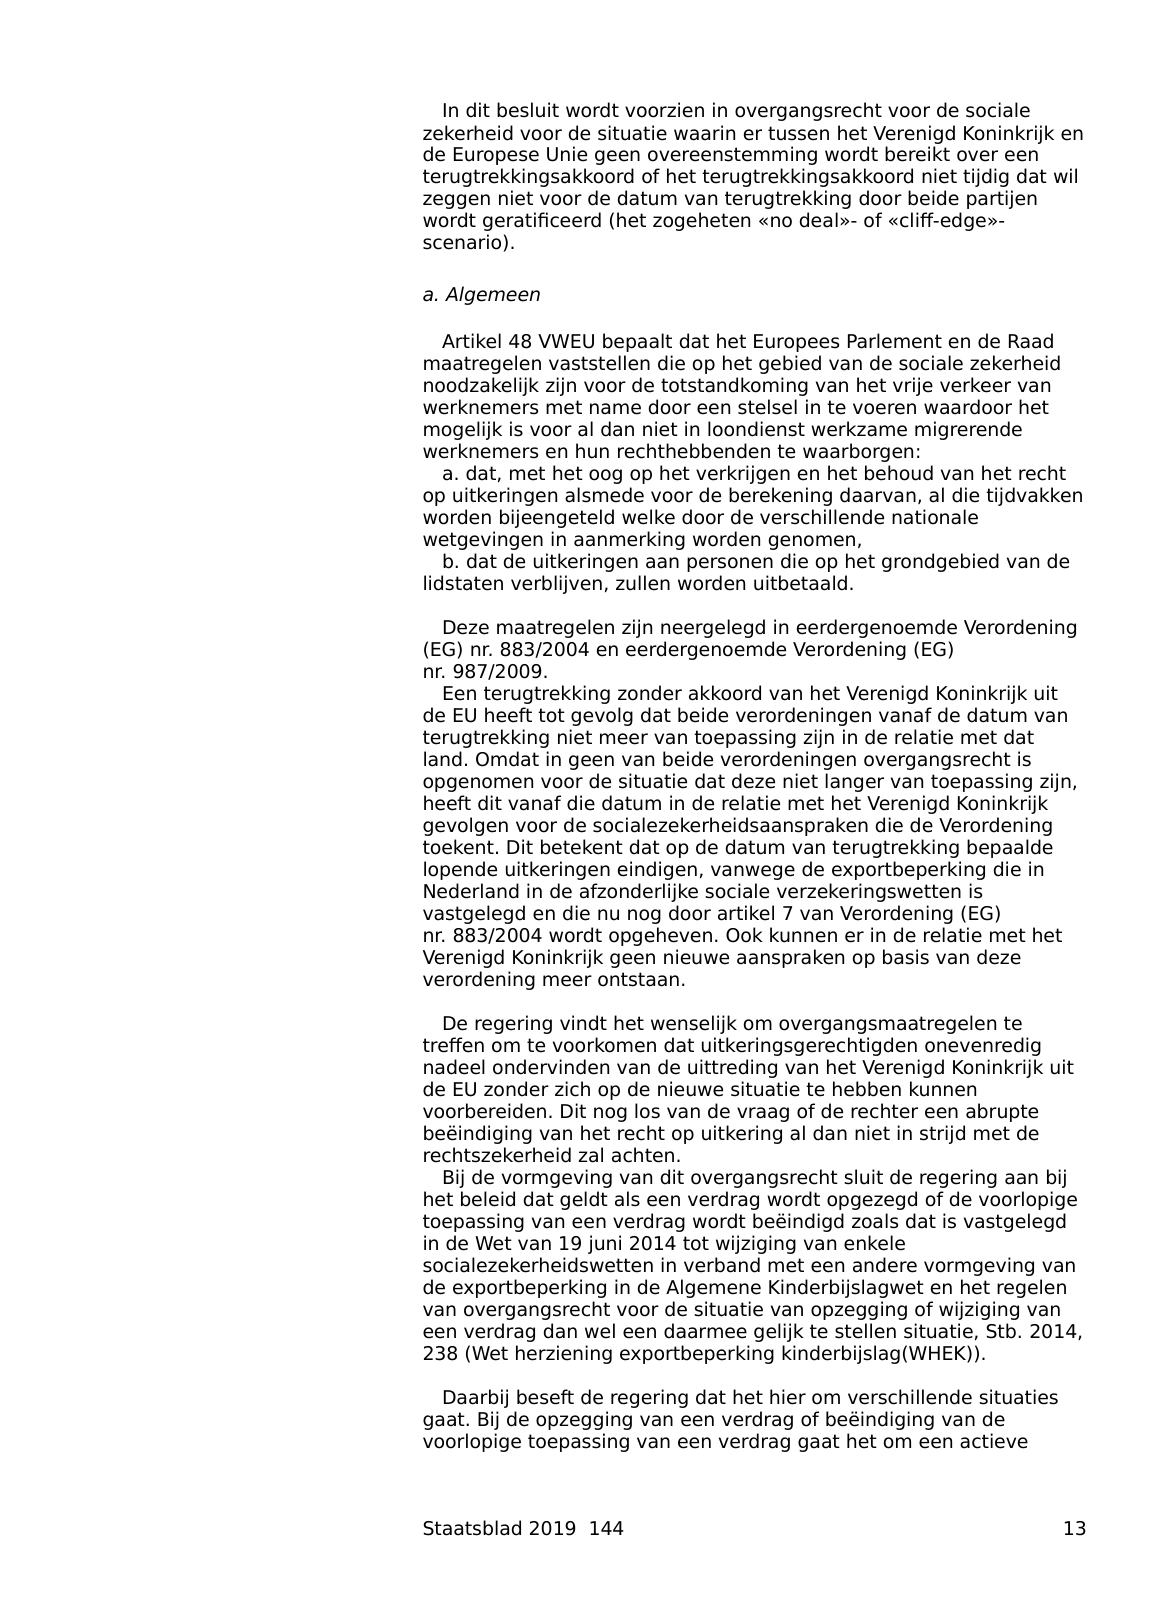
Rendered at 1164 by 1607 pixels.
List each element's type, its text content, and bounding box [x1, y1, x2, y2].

text In dit besluit wordt voorzien in overgangsrecht voor de sociale zekerheid voor de situatie waarin er tussen het Verenigd Koninkrijk en de Europese Unie geen overeenstemming wordt bereikt over een terugtrekkingsakkoord of het terugtrekkingsakkoord niet tijdig dat wil zeggen niet voor de datum van terugtrekking door beide partijen wordt geratificeerd (het zogeheten «no deal»- of «cliff-edge»-scenario). [422, 100, 1087, 254]
text Daarbij beseft de regering dat het hier om verschillende situaties gaat. Bij de opzegging van een verdrag of beëindiging van de voorlopige toepassing van een verdrag gaat het om een actieve [422, 1387, 1087, 1453]
text a. dat, met het oog op het verkrijgen en het behoud van het recht op uitkeringen alsmede voor de berekening daarvan, al die tijdvakken worden bijeengeteld welke door de verschillende nationale wetgevingen in aanmerking worden genomen, [422, 463, 1087, 551]
subtitle a. Algemeen [422, 284, 1087, 306]
text Deze maatregelen zijn neergelegd in eerdergenoemde Verordening (EG) nr. 883/2004 en eerdergenoemde Verordening (EG) nr. 987/2009. [422, 617, 1087, 683]
text Artikel 48 VWEU bepaalt dat het Europees Parlement en de Raad maatregelen vaststellen die op het gebied van de sociale zekerheid noodzakelijk zijn voor de totstandkoming van het vrije verkeer van werknemers met name door een stelsel in te voeren waardoor het mogelijk is voor al dan niet in loondienst werkzame migrerende werknemers en hun rechthebbenden te waarborgen: [422, 331, 1087, 463]
text Bij de vormgeving van dit overgangsrecht sluit de regering aan bij het beleid dat geldt als een verdrag wordt opgezegd of de voorlopige toepassing van een verdrag wordt beëindigd zoals dat is vastgelegd in de Wet van 19 juni 2014 tot wijziging van enkele socialezekerheidswetten in verband met een andere vormgeving van de exportbeperking in de Algemene Kinderbijslagwet en het regelen van overgangsrecht voor de situatie van opzegging of wijziging van een verdrag dan wel een daarmee gelijk te stellen situatie, Stb. 2014, 238 (Wet herziening exportbeperking kinderbijslag(WHEK)). [422, 1167, 1087, 1365]
text De regering vindt het wenselijk om overgangsmaatregelen te treffen om te voorkomen dat uitkeringsgerechtigden onevenredig nadeel ondervinden van de uittreding van het Verenigd Koninkrijk uit de EU zonder zich op de nieuwe situatie te hebben kunnen voorbereiden. Dit nog los van de vraag of de rechter een abrupte beëindiging van het recht op uitkering al dan niet in strijd met de rechtszekerheid zal achten. [422, 1013, 1087, 1167]
text Een terugtrekking zonder akkoord van het Verenigd Koninkrijk uit de EU heeft tot gevolg dat beide verordeningen vanaf de datum van terugtrekking niet meer van toepassing zijn in de relatie met dat land. Omdat in geen van beide verordeningen overgangsrecht is opgenomen voor de situatie dat deze niet langer van toepassing zijn, heeft dit vanaf die datum in de relatie met het Verenigd Koninkrijk gevolgen voor de socialezekerheidsaanspraken die de Verordening toekent. Dit betekent dat op de datum van terugtrekking bepaalde lopende uitkeringen eindigen, vanwege de exportbeperking die in Nederland in de afzonderlijke sociale verzekeringswetten is vastgelegd en die nu nog door artikel 7 van Verordening (EG) nr. 883/2004 wordt opgeheven. Ook kunnen er in de relatie met het Verenigd Koninkrijk geen nieuwe aanspraken op basis van deze verordening meer ontstaan. [422, 683, 1087, 991]
text b. dat de uitkeringen aan personen die op het grondgebied van de lidstaten verblijven, zullen worden uitbetaald. [422, 551, 1087, 595]
